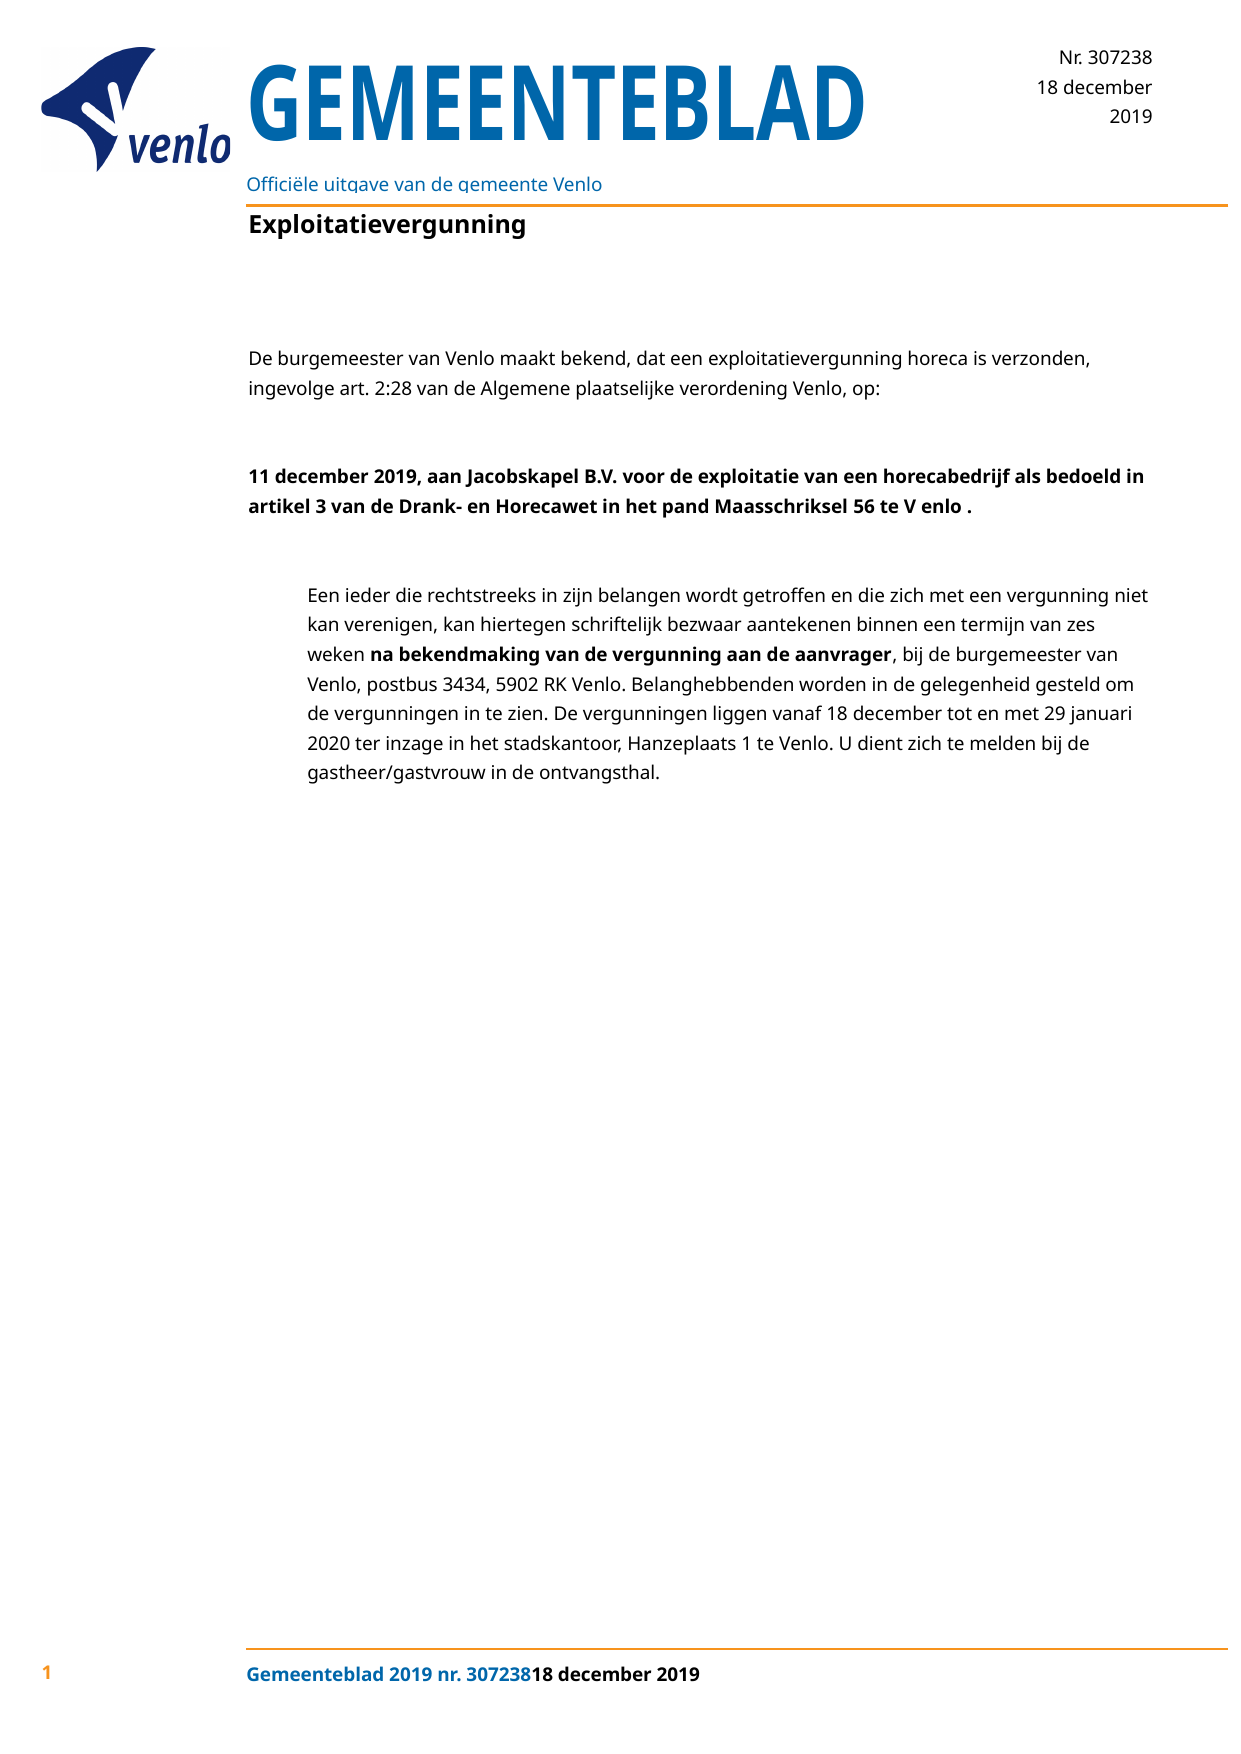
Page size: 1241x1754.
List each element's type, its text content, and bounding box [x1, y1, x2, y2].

text De burgemeester van Venlo maakt bekend, dat een exploitatievergunning horeca is verzonden, ingevolge art. 2:28 van de Algemene plaatselijke verordening Venlo, op: [248, 345, 1152, 401]
text Exploitatievergunning [248, 207, 1152, 241]
list Een ieder die rechtstreeks in zijn belangen wordt getroffen en die zich met een vergunning niet kan verenigen, kan hiertegen schriftelijk bezwaar aantekenen binnen een termijn van zes weken na bekendmaking van de vergunning aan de aanvrager, bij de burgemeester van Venlo, postbus 3434, 5902 RK Venlo. Belanghebbenden worden in de gelegenheid gesteld om de vergunningen in te zien. De vergunningen liggen vanaf 18 december tot en met 29 januari 2020 ter inzage in het stadskantoor, Hanzeplaats 1 te Venlo. U dient zich te melden bij de gastheer/gastvrouw in de ontvangsthal. [248, 582, 1152, 785]
text 11 december 2019, aan Jacobskapel B.V. voor de exploitatie van een horecabedrijf als bedoeld in artikel 3 van de Drank- en Horecawet in het pand Maasschriksel 56 te V enlo . [248, 464, 1152, 519]
picture [41, 47, 231, 172]
